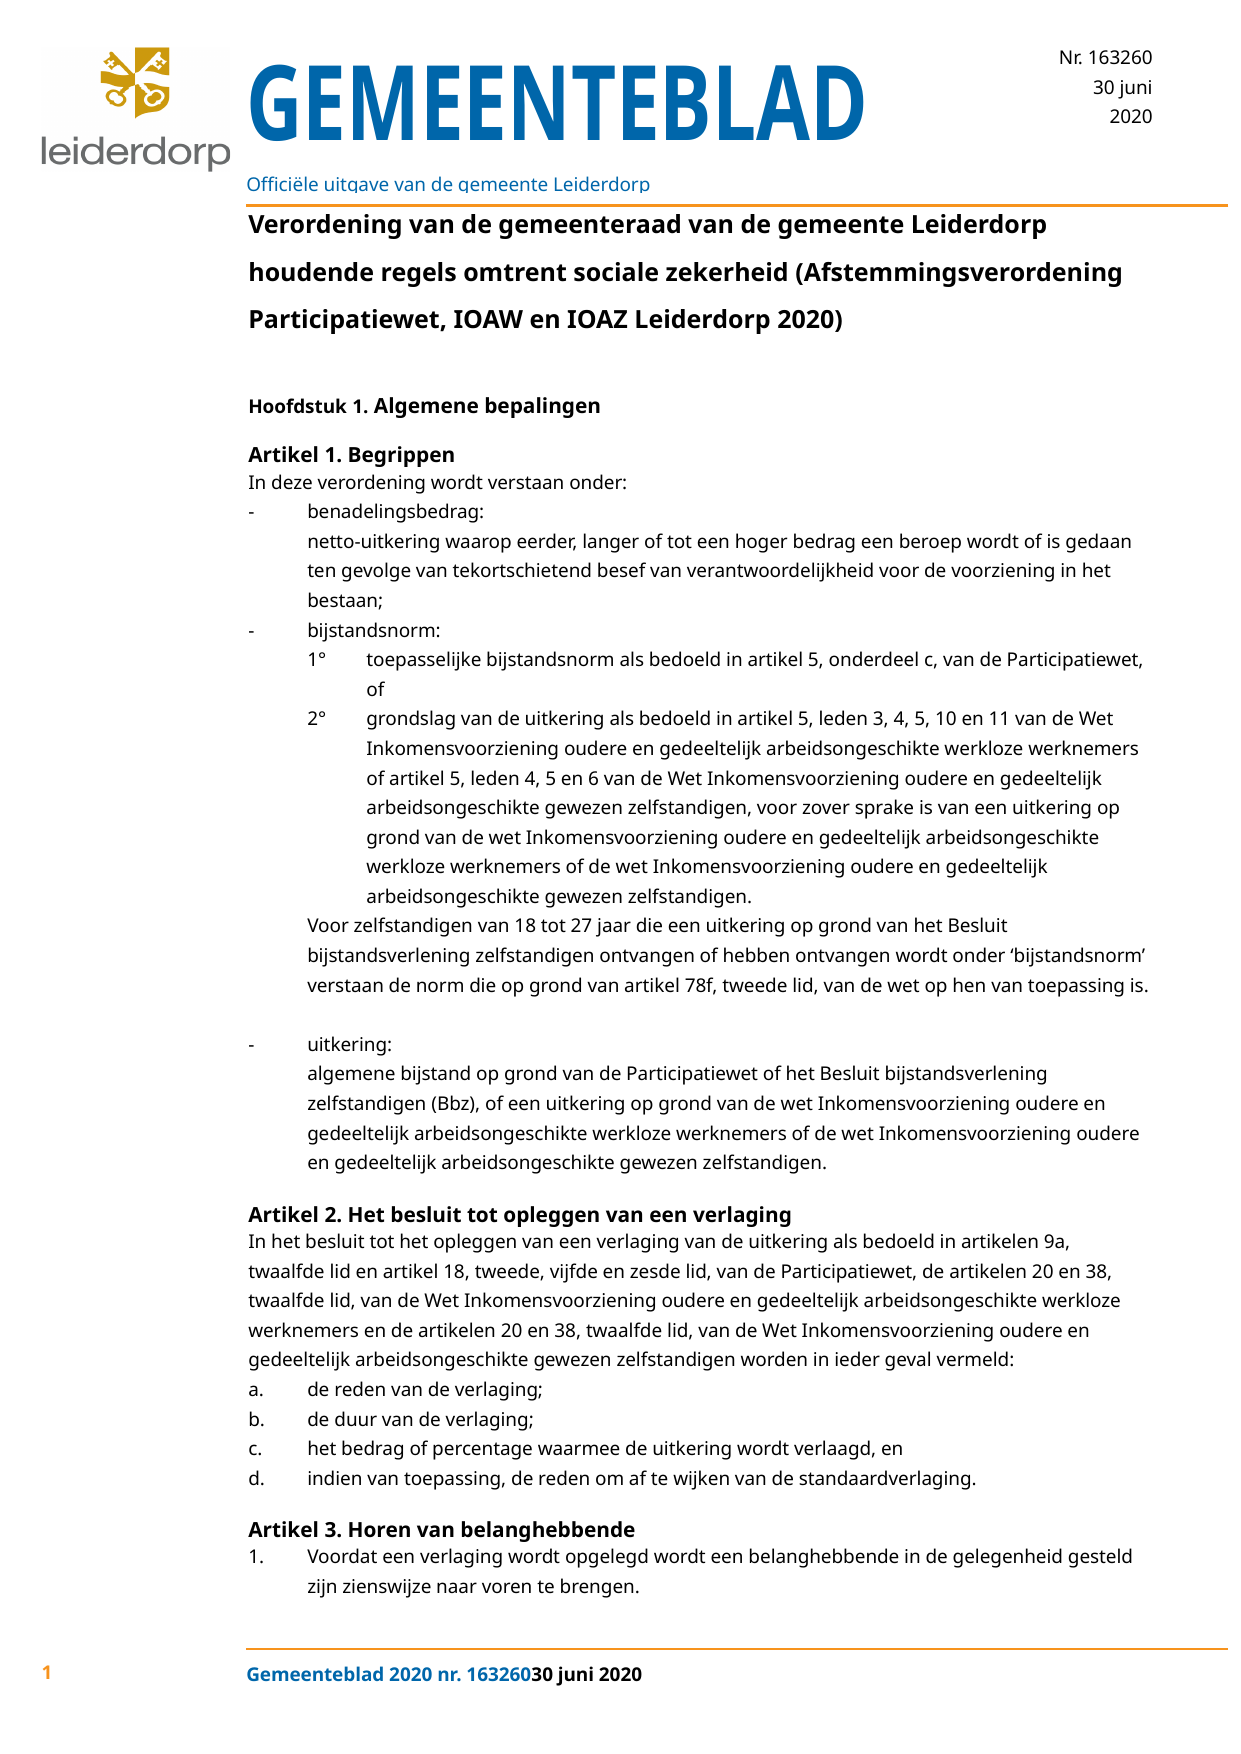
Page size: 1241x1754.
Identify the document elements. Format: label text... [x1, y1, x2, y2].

list uitkering: [248, 1031, 1152, 1057]
text Hoofdstuk 1. Algemene bepalingen [248, 391, 1152, 420]
text Verordening van de gemeenteraad van de gemeente Leiderdorp houdende regels omtrent sociale zekerheid (Afstemmingsverordening Participatiewet, IOAW en IOAZ Leiderdorp 2020) [248, 207, 1152, 336]
list het bedrag of percentage waarmee de uitkering wordt verlaagd, en [248, 1435, 1152, 1461]
text Artikel 3. Horen van belanghebbende [248, 1515, 1152, 1544]
text In deze verordening wordt verstaan onder: [248, 469, 1152, 495]
list netto-uitkering waarop eerder, langer of tot een hoger bedrag een beroep wordt of is gedaan ten gevolge van tekortschietend besef van verantwoordelijkheid voor de voorziening in het bestaan; [248, 528, 1152, 613]
list de reden van de verlaging; [248, 1376, 1152, 1402]
list grondslag van de uitkering als bedoeld in artikel 5, leden 3, 4, 5, 10 en 11 van de Wet Inkomensvoorziening oudere en gedeeltelijk arbeidsongeschikte werkloze werknemers of artikel 5, leden 4, 5 en 6 van de Wet Inkomensvoorziening oudere en gedeeltelijk arbeidsongeschikte gewezen zelfstandigen, voor zover sprake is van een uitkering op grond van de wet Inkomensvoorziening oudere en gedeeltelijk arbeidsongeschikte werkloze werknemers of de wet Inkomensvoorziening oudere en gedeeltelijk arbeidsongeschikte gewezen zelfstandigen. [307, 706, 1152, 909]
list Voor zelfstandigen van 18 tot 27 jaar die een uitkering op grond van het Besluit bijstandsverlening zelfstandigen ontvangen of hebben ontvangen wordt onder ‘bijstandsnorm’ verstaan de norm die op grond van artikel 78f, tweede lid, van de wet op hen van toepassing is. [248, 913, 1152, 998]
list algemene bijstand op grond van de Participatiewet of het Besluit bijstandsverlening zelfstandigen (Bbz), of een uitkering op grond van de wet Inkomensvoorziening oudere en gedeeltelijk arbeidsongeschikte werkloze werknemers of de wet Inkomensvoorziening oudere en gedeeltelijk arbeidsongeschikte gewezen zelfstandigen. [248, 1061, 1152, 1175]
list indien van toepassing, de reden om af te wijken van de standaardverlaging. [248, 1465, 1152, 1491]
picture [41, 47, 231, 172]
text In het besluit tot het opleggen van een verlaging van de uitkering als bedoeld in artikelen 9a, twaalfde lid en artikel 18, tweede, vijfde en zesde lid, van de Participatiewet, de artikelen 20 en 38, twaalfde lid, van de Wet Inkomensvoorziening oudere en gedeeltelijk arbeidsongeschikte werkloze werknemers en de artikelen 20 en 38, twaalfde lid, van de Wet Inkomensvoorziening oudere en gedeeltelijk arbeidsongeschikte gewezen zelfstandigen worden in ieder geval vermeld: [248, 1228, 1152, 1372]
list de duur van de verlaging; [248, 1406, 1152, 1431]
list Voordat een verlaging wordt opgelegd wordt een belanghebbende in de gelegenheid gesteld zijn zienswijze naar voren te brengen. [248, 1544, 1152, 1599]
list bijstandsnorm: [248, 617, 1152, 643]
list toepasselijke bijstandsnorm als bedoeld in artikel 5, onderdeel c, van de Participatiewet, of [307, 646, 1152, 702]
list benadelingsbedrag: [248, 498, 1152, 524]
text Artikel 2. Het besluit tot opleggen van een verlaging [248, 1200, 1152, 1228]
text Artikel 1. Begrippen [248, 441, 1152, 469]
